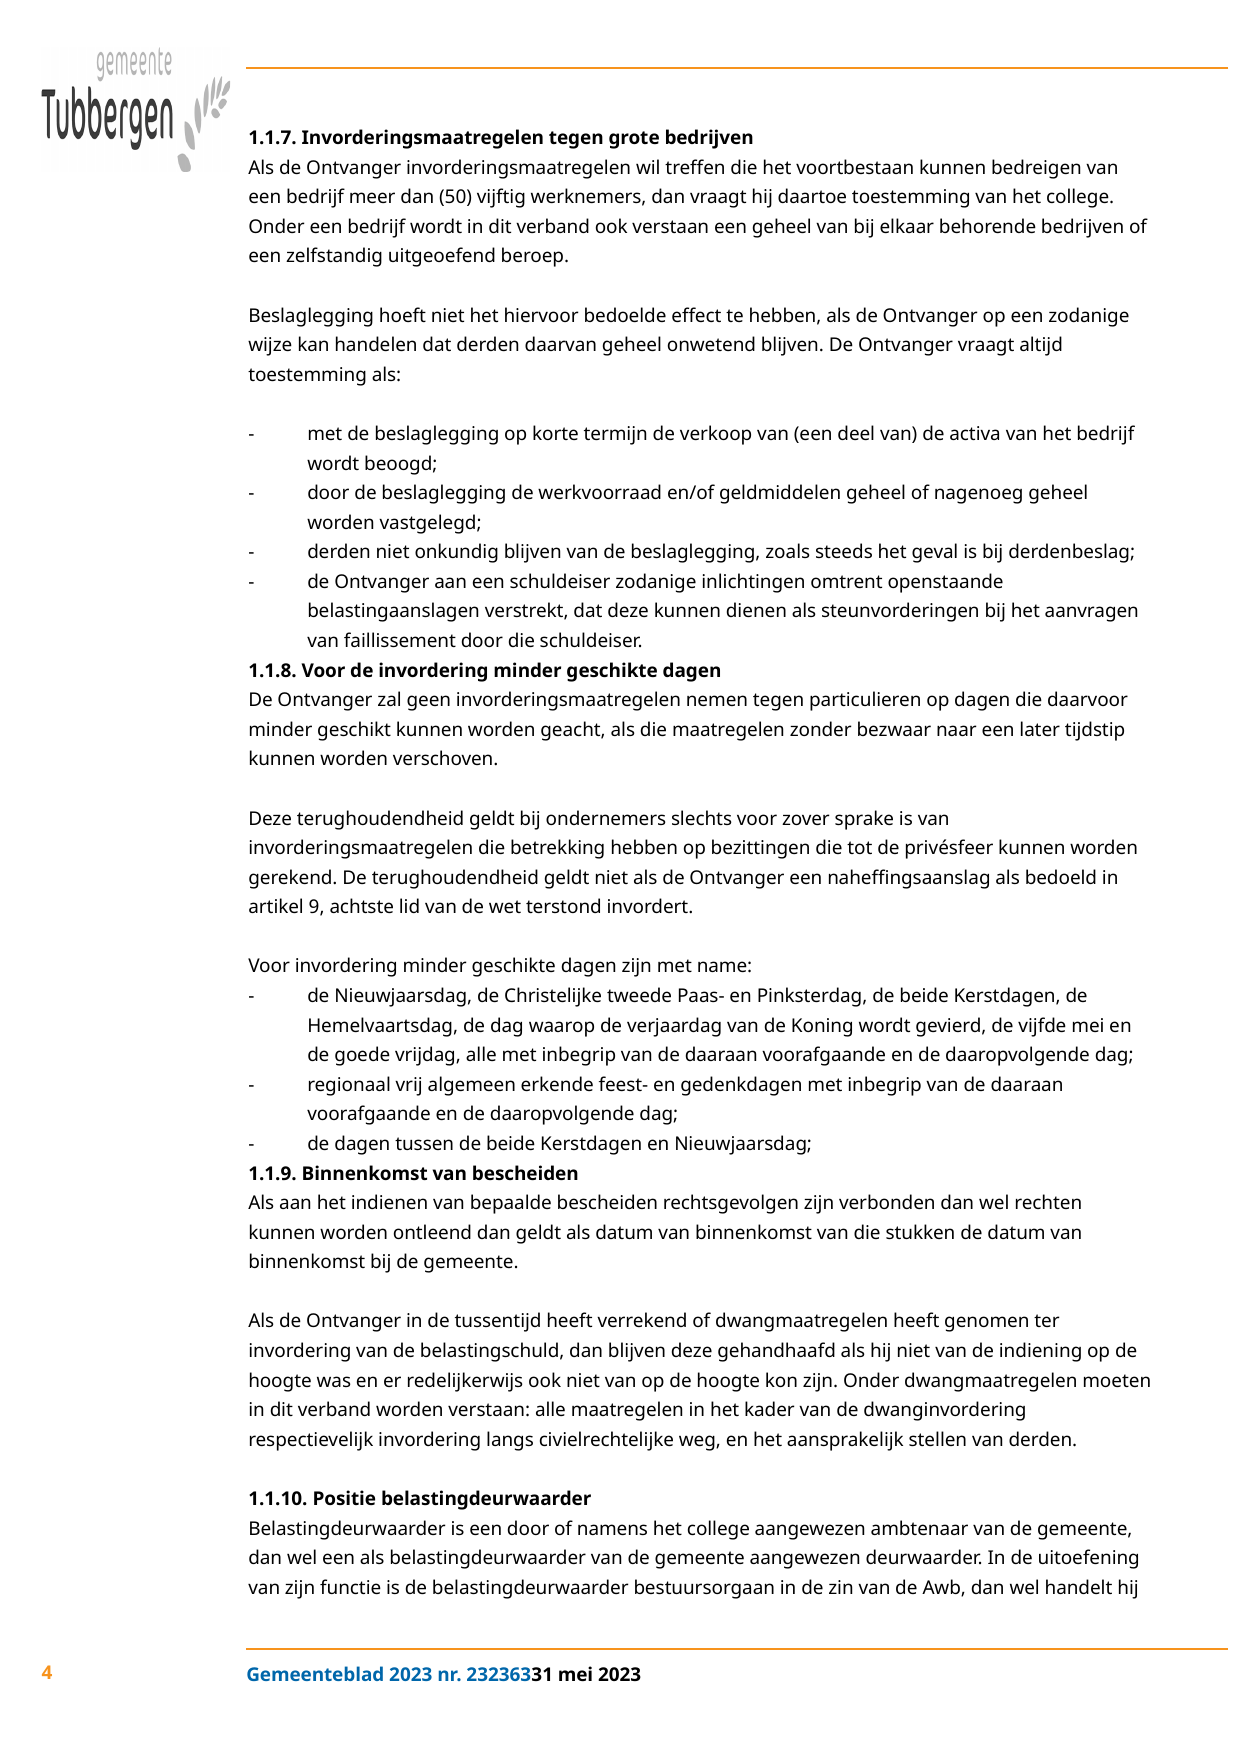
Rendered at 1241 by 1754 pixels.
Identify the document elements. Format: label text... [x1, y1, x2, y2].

text Als aan het indienen van bepaalde bescheiden rechtsgevolgen zijn verbonden dan wel rechten kunnen worden ontleend dan geldt als datum van binnenkomst van die stukken de datum van binnenkomst bij de gemeente. [248, 1189, 1152, 1274]
text Deze terughoudendheid geldt bij ondernemers slechts voor zover sprake is van invorderingsmaatregelen die betrekking hebben op bezittingen die tot de privésfeer kunnen worden gerekend. De terughoudendheid geldt niet als de Ontvanger een naheffingsaanslag als bedoeld in artikel 9, achtste lid van de wet terstond invordert. [248, 805, 1152, 919]
list derden niet onkundig blijven van de beslaglegging, zoals steeds het geval is bij derdenbeslag; [248, 538, 1152, 564]
text Beslaglegging hoeft niet het hiervoor bedoelde effect te hebben, als de Ontvanger op een zodanige wijze kan handelen dat derden daarvan geheel onwetend blijven. De Ontvanger vraagt altijd toestemming als: [248, 302, 1152, 387]
text De Ontvanger zal geen invorderingsmaatregelen nemen tegen particulieren op dagen die daarvoor minder geschikt kunnen worden geacht, als die maatregelen zonder bezwaar naar een later tijdstip kunnen worden verschoven. [248, 686, 1152, 771]
text Als de Ontvanger in de tussentijd heeft verrekend of dwangmaatregelen heeft genomen ter invordering van de belastingschuld, dan blijven deze gehandhaafd als hij niet van de indiening op de hoogte was en er redelijkerwijs ook niet van op de hoogte kon zijn. Onder dwangmaatregelen moeten in dit verband worden verstaan: alle maatregelen in het kader van de dwanginvordering respectievelijk invordering langs civielrechtelijke weg, en het aansprakelijk stellen van derden. [248, 1308, 1152, 1452]
list met de beslaglegging op korte termijn de verkoop van (een deel van) de activa van het bedrijf wordt beoogd; [248, 420, 1152, 476]
text Belastingdeurwaarder is een door of namens het college aangewezen ambtenaar van de gemeente, dan wel een als belastingdeurwaarder van de gemeente aangewezen deurwaarder. In de uitoefening van zijn functie is de belastingdeurwaarder bestuursorgaan in de zin van de Awb, dan wel handelt hij [248, 1515, 1152, 1600]
text 1.1.9. Binnenkomst van bescheiden [248, 1160, 1152, 1186]
list de Nieuwjaarsdag, de Christelijke tweede Paas- en Pinksterdag, de beide Kerstdagen, de Hemelvaartsdag, de dag waarop de verjaardag van de Koning wordt gevierd, de vijfde mei en de goede vrijdag, alle met inbegrip van de daaraan voorafgaande en de daaropvolgende dag; [248, 982, 1152, 1067]
text 1.1.10. Positie belastingdeurwaarder [248, 1485, 1152, 1511]
text 1.1.7. Invorderingsmaatregelen tegen grote bedrijven [248, 124, 1152, 150]
text Voor invordering minder geschikte dagen zijn met name: [248, 953, 1152, 978]
list de dagen tussen de beide Kerstdagen en Nieuwjaarsdag; [248, 1130, 1152, 1156]
text Als de Ontvanger invorderingsmaatregelen wil treffen die het voortbestaan kunnen bedreigen van een bedrijf meer dan (50) vijftig werknemers, dan vraagt hij daartoe toestemming van het college. Onder een bedrijf wordt in dit verband ook verstaan een geheel van bij elkaar behorende bedrijven of een zelfstandig uitgeoefend beroep. [248, 154, 1152, 268]
list door de beslaglegging de werkvoorraad en/of geldmiddelen geheel of nagenoeg geheel worden vastgelegd; [248, 479, 1152, 535]
list de Ontvanger aan een schuldeiser zodanige inlichtingen omtrent openstaande belastingaanslagen verstrekt, dat deze kunnen dienen als steunvorderingen bij het aanvragen van faillissement door die schuldeiser. [248, 568, 1152, 653]
text 1.1.8. Voor de invordering minder geschikte dagen [248, 657, 1152, 683]
list regionaal vrij algemeen erkende feest- en gedenkdagen met inbegrip van de daaraan voorafgaande en de daaropvolgende dag; [248, 1071, 1152, 1126]
picture [41, 47, 231, 172]
